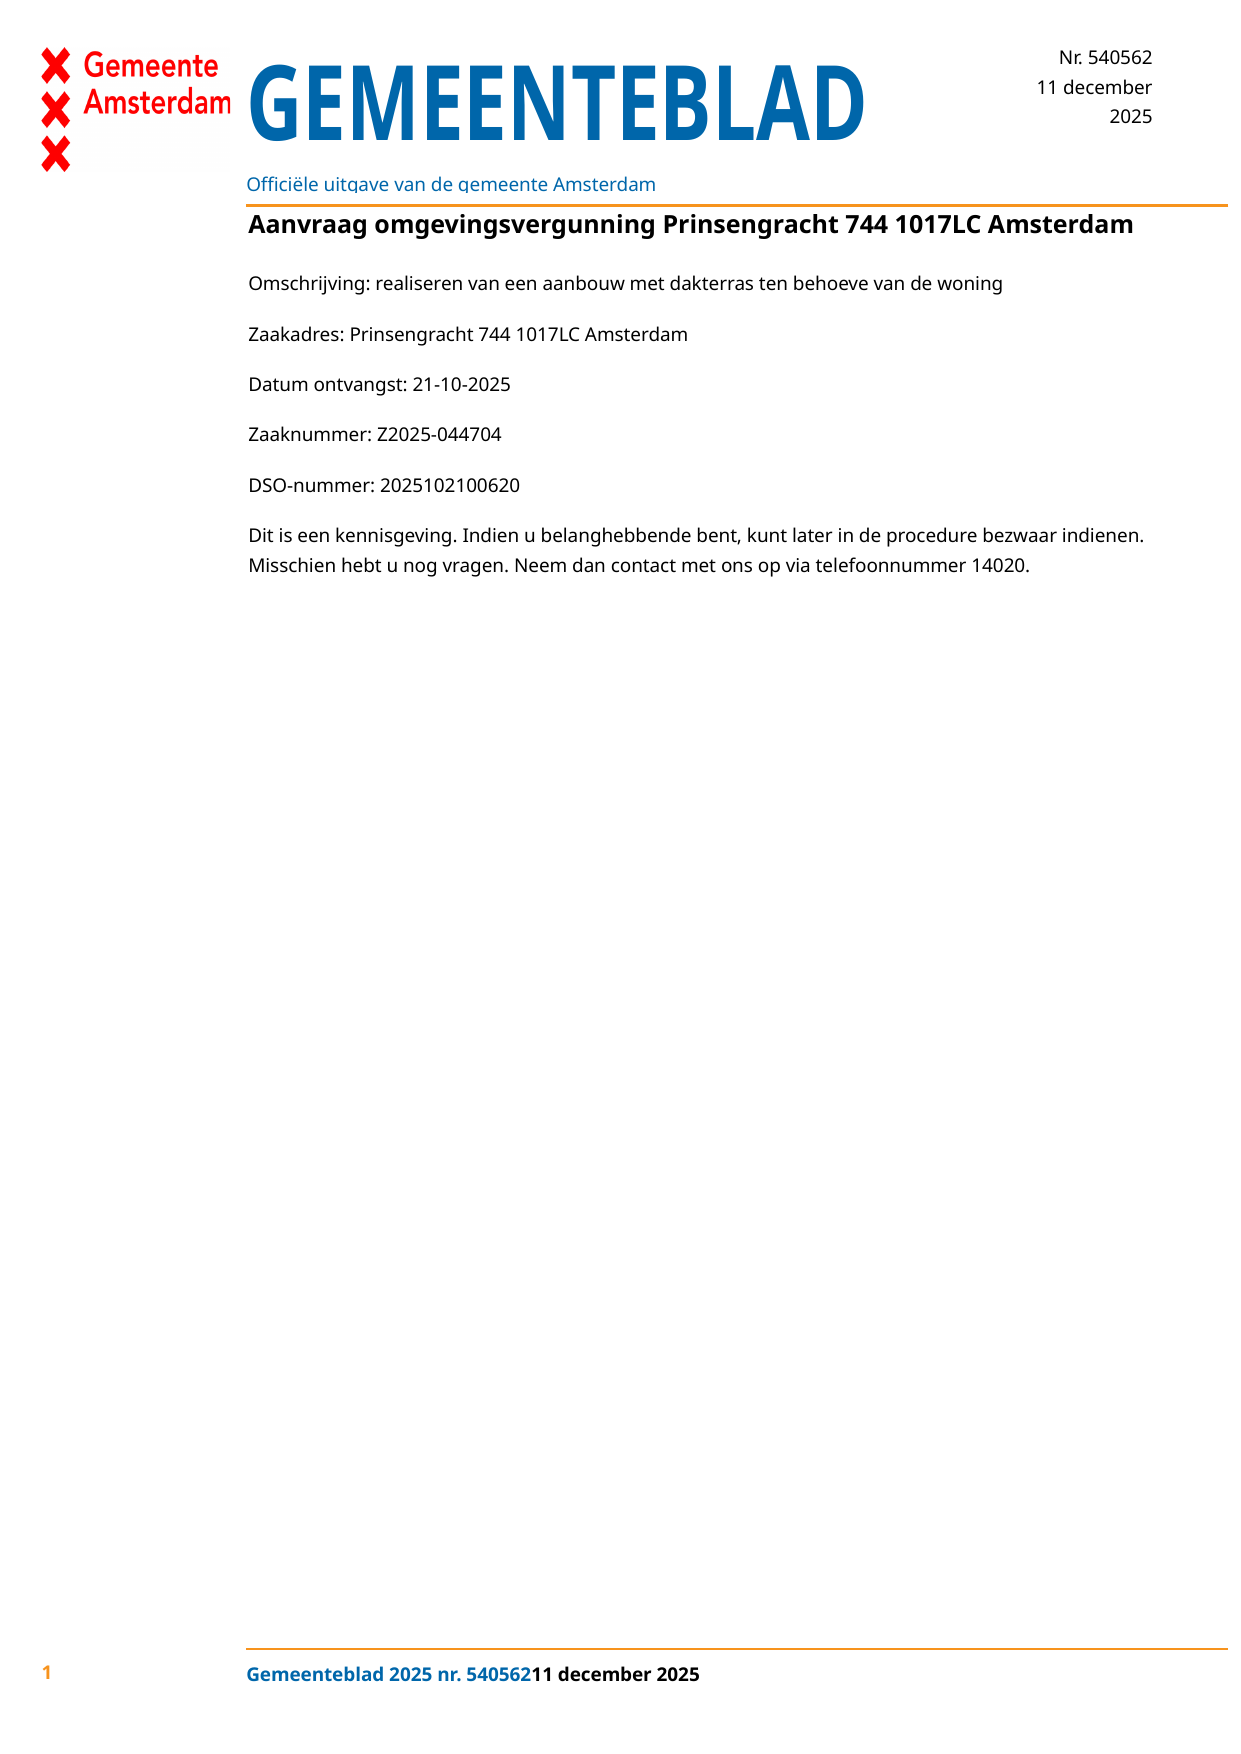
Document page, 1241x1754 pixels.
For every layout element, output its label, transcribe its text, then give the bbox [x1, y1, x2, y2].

text Zaaknummer: Z2025-044704 [248, 422, 1152, 447]
text DSO-nummer: 2025102100620 [248, 472, 1152, 498]
text Zaakadres: Prinsengracht 744 1017LC Amsterdam [248, 321, 1152, 346]
picture [41, 47, 231, 172]
text Dit is een kennisgeving. Indien u belanghebbende bent, kunt later in de procedure bezwaar indienen. Misschien hebt u nog vragen. Neem dan contact met ons op via telefoonnummer 14020. [248, 522, 1152, 578]
text Datum ontvangst: 21-10-2025 [248, 371, 1152, 397]
text Aanvraag omgevingsvergunning Prinsengracht 744 1017LC Amsterdam [248, 207, 1152, 241]
text Omschrijving: realiseren van een aanbouw met dakterras ten behoeve van de woning [248, 270, 1152, 296]
